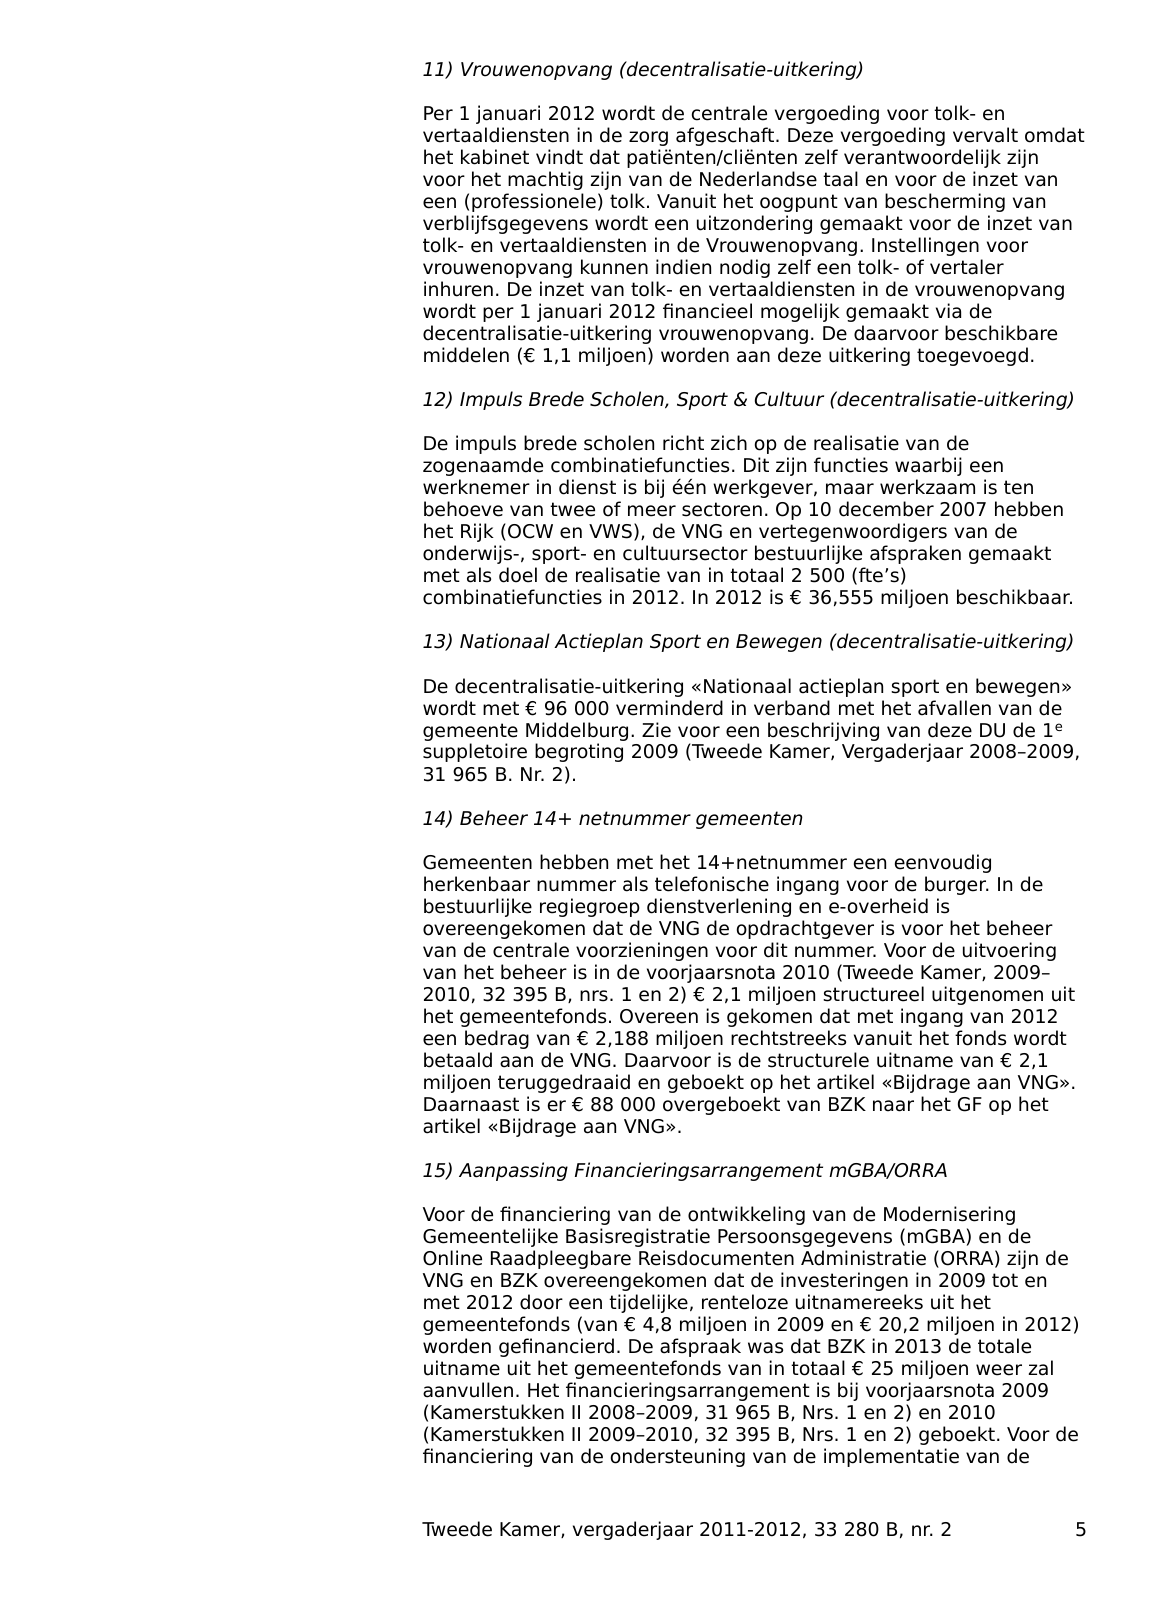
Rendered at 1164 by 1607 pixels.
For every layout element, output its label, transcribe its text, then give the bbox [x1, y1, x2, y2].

subtitle 14) Beheer 14+ netnummer gemeenten [422, 808, 1087, 829]
text De impuls brede scholen richt zich op de realisatie van de zogenaamde combinatiefuncties. Dit zijn functies waarbij een werknemer in dienst is bij één werkgever, maar werkzaam is ten behoeve van twee of meer sectoren. Op 10 december 2007 hebben het Rijk (OCW en VWS), de VNG en vertegenwoordigers van de onderwijs-, sport- en cultuursector bestuurlijke afspraken gemaakt met als doel de realisatie van in totaal 2 500 (fte’s) combinatiefuncties in 2012. In 2012 is € 36,555 miljoen beschikbaar. [422, 433, 1087, 609]
text De decentralisatie-uitkering «Nationaal actieplan sport en bewegen» wordt met € 96 000 verminderd in verband met het afvallen van de gemeente Middelburg. Zie voor een beschrijving van deze DU de 1e suppletoire begroting 2009 (Tweede Kamer, Vergaderjaar 2008–2009, 31 965 B. Nr. 2). [422, 676, 1087, 785]
text Voor de financiering van de ontwikkeling van de Modernisering Gemeentelijke Basisregistratie Persoonsgegevens (mGBA) en de Online Raadpleegbare Reisdocumenten Administratie (ORRA) zijn de VNG en BZK overeengekomen dat de investeringen in 2009 tot en met 2012 door een tijdelijke, renteloze uitnamereeks uit het gemeentefonds (van € 4,8 miljoen in 2009 en € 20,2 miljoen in 2012) worden gefinancierd. De afspraak was dat BZK in 2013 de totale uitname uit het gemeentefonds van in totaal € 25 miljoen weer zal aanvullen. Het financieringsarrangement is bij voorjaarsnota 2009 (Kamerstukken II 2008–2009, 31 965 B, Nrs. 1 en 2) en 2010 (Kamerstukken II 2009–2010, 32 395 B, Nrs. 1 en 2) geboekt. Voor de financiering van de ondersteuning van de implementatie van de [422, 1204, 1087, 1468]
subtitle 15) Aanpassing Financieringsarrangement mGBA/ORRA [422, 1160, 1087, 1182]
text Gemeenten hebben met het 14+netnummer een eenvoudig herkenbaar nummer als telefonische ingang voor de burger. In de bestuurlijke regiegroep dienstverlening en e-overheid is overeengekomen dat de VNG de opdrachtgever is voor het beheer van de centrale voorzieningen voor dit nummer. Voor de uitvoering van het beheer is in de voorjaarsnota 2010 (Tweede Kamer, 2009–2010, 32 395 B, nrs. 1 en 2) € 2,1 miljoen structureel uitgenomen uit het gemeentefonds. Overeen is gekomen dat met ingang van 2012 een bedrag van € 2,188 miljoen rechtstreeks vanuit het fonds wordt betaald aan de VNG. Daarvoor is de structurele uitname van € 2,1 miljoen teruggedraaid en geboekt op het artikel «Bijdrage aan VNG». Daarnaast is er € 88 000 overgeboekt van BZK naar het GF op het artikel «Bijdrage aan VNG». [422, 852, 1087, 1137]
subtitle 11) Vrouwenopvang (decentralisatie-uitkering) [422, 59, 1087, 81]
subtitle 13) Nationaal Actieplan Sport en Bewegen (decentralisatie-uitkering) [422, 631, 1087, 653]
text Per 1 januari 2012 wordt de centrale vergoeding voor tolk- en vertaaldiensten in de zorg afgeschaft. Deze vergoeding vervalt omdat het kabinet vindt dat patiënten/cliënten zelf verantwoordelijk zijn voor het machtig zijn van de Nederlandse taal en voor de inzet van een (professionele) tolk. Vanuit het oogpunt van bescherming van verblijfsgegevens wordt een uitzondering gemaakt voor de inzet van tolk- en vertaaldiensten in de Vrouwenopvang. Instellingen voor vrouwenopvang kunnen indien nodig zelf een tolk- of vertaler inhuren. De inzet van tolk- en vertaaldiensten in de vrouwenopvang wordt per 1 januari 2012 financieel mogelijk gemaakt via de decentralisatie-uitkering vrouwenopvang. De daarvoor beschikbare middelen (€ 1,1 miljoen) worden aan deze uitkering toegevoegd. [422, 103, 1087, 367]
subtitle 12) Impuls Brede Scholen, Sport & Cultuur (decentralisatie-uitkering) [422, 389, 1087, 411]
